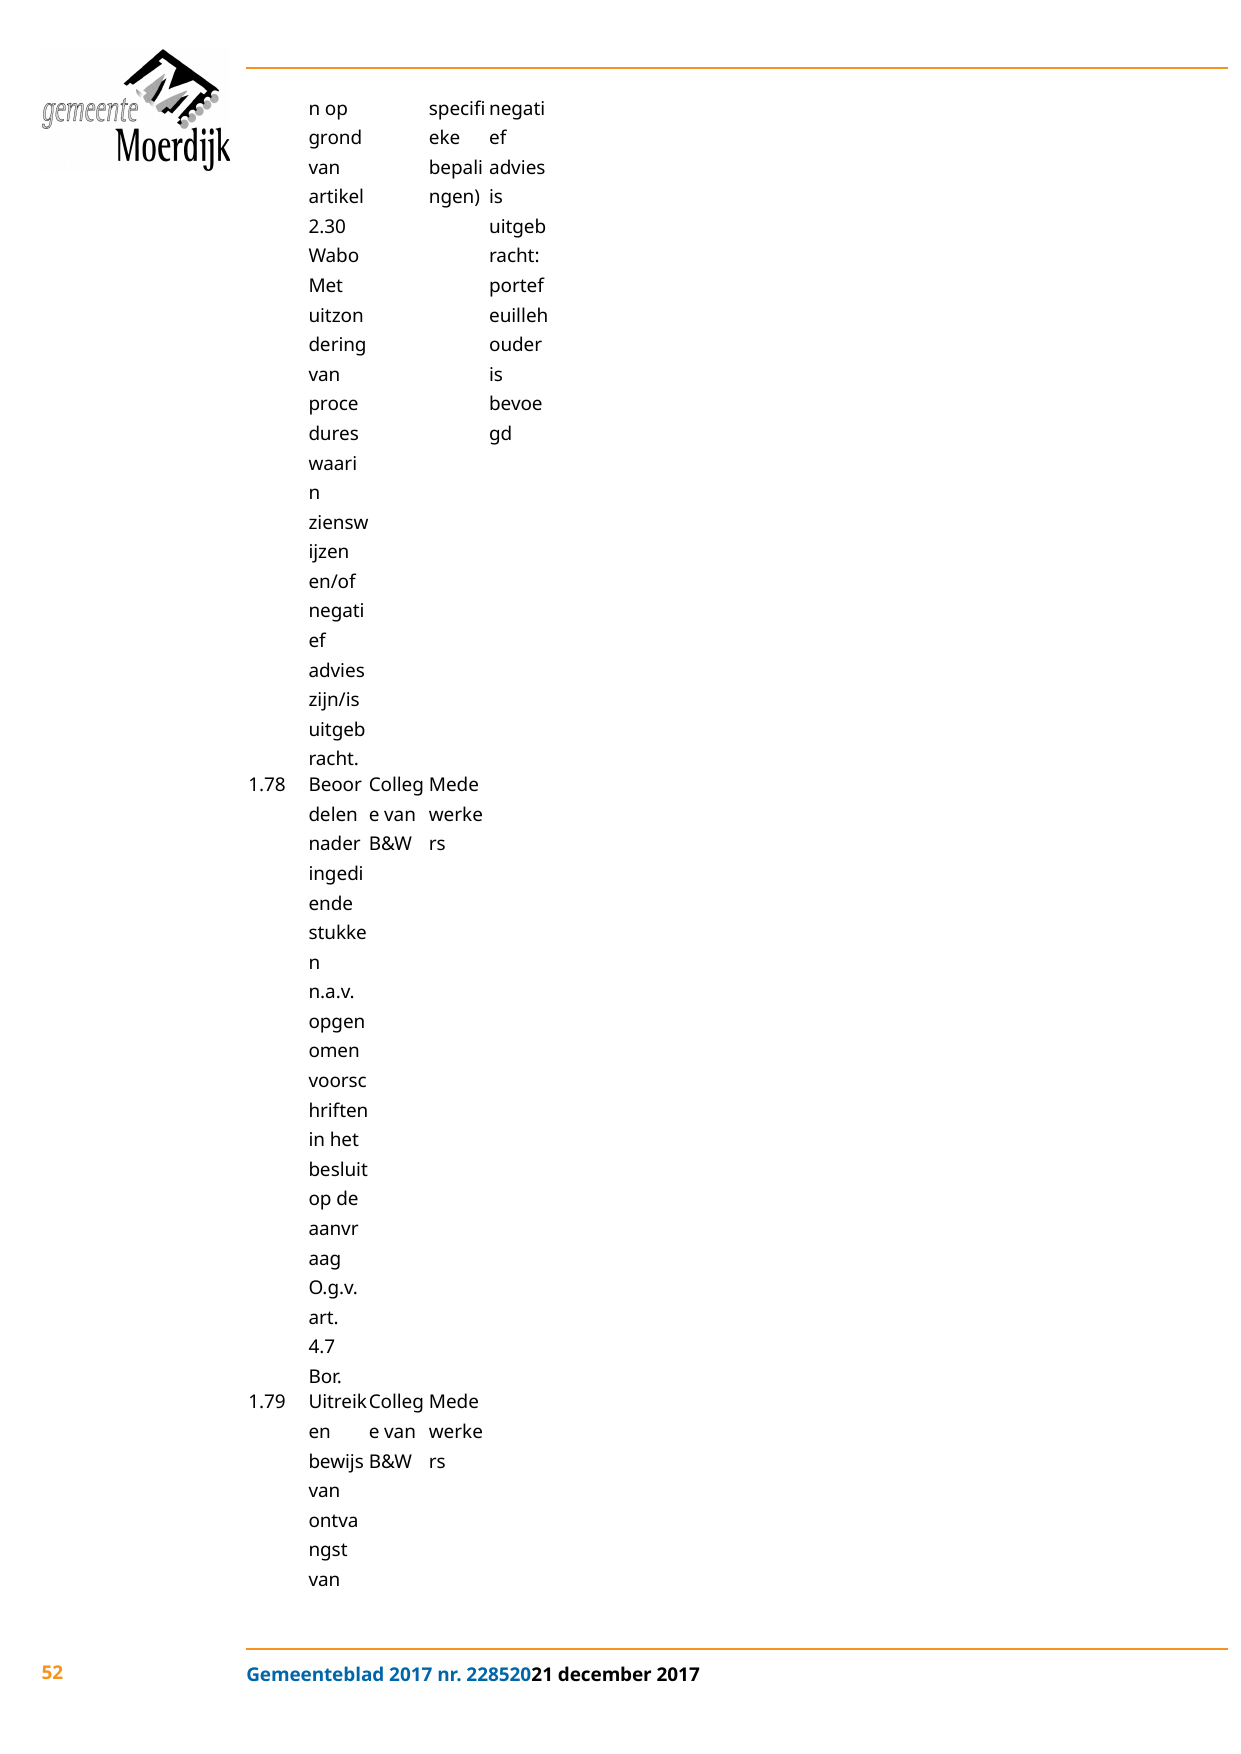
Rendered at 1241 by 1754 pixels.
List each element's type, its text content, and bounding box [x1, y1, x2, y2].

table_cell [549, 1389, 609, 1592]
table_cell [549, 771, 609, 1389]
table_cell [248, 95, 308, 771]
table_cell [549, 95, 609, 771]
table_cell 1.78 [248, 771, 308, 1389]
picture [41, 47, 231, 172]
table_cell negatief advies is uitgebracht: portefeuillehouder is bevoegd [489, 95, 549, 771]
table_cell Medewerkers [429, 771, 489, 1389]
table_cell Beoordelen nader ingediende stukken n.a.v. opgenomen voorschriften in het besluit op de aanvraag O.g.v. art. 4.7 Bor. [308, 771, 368, 1389]
table_cell [489, 771, 549, 1389]
table_cell College van B&W [369, 771, 429, 1389]
table_cell [369, 95, 429, 771]
table_cell [489, 1389, 549, 1592]
table_cell Medewerkers [429, 1389, 489, 1592]
table_cell College van B&W [369, 1389, 429, 1592]
table_cell Uitreiken bewijs van ontvangst van [308, 1389, 368, 1592]
table_cell specifieke bepalingen) [429, 95, 489, 771]
table_cell n op grond van artikel 2.30 Wabo Met uitzondering van procedures waarin zienswijzen en/of negatief advies zijn/is uitgebracht. [308, 95, 368, 771]
table_cell 1.79 [248, 1389, 308, 1592]
